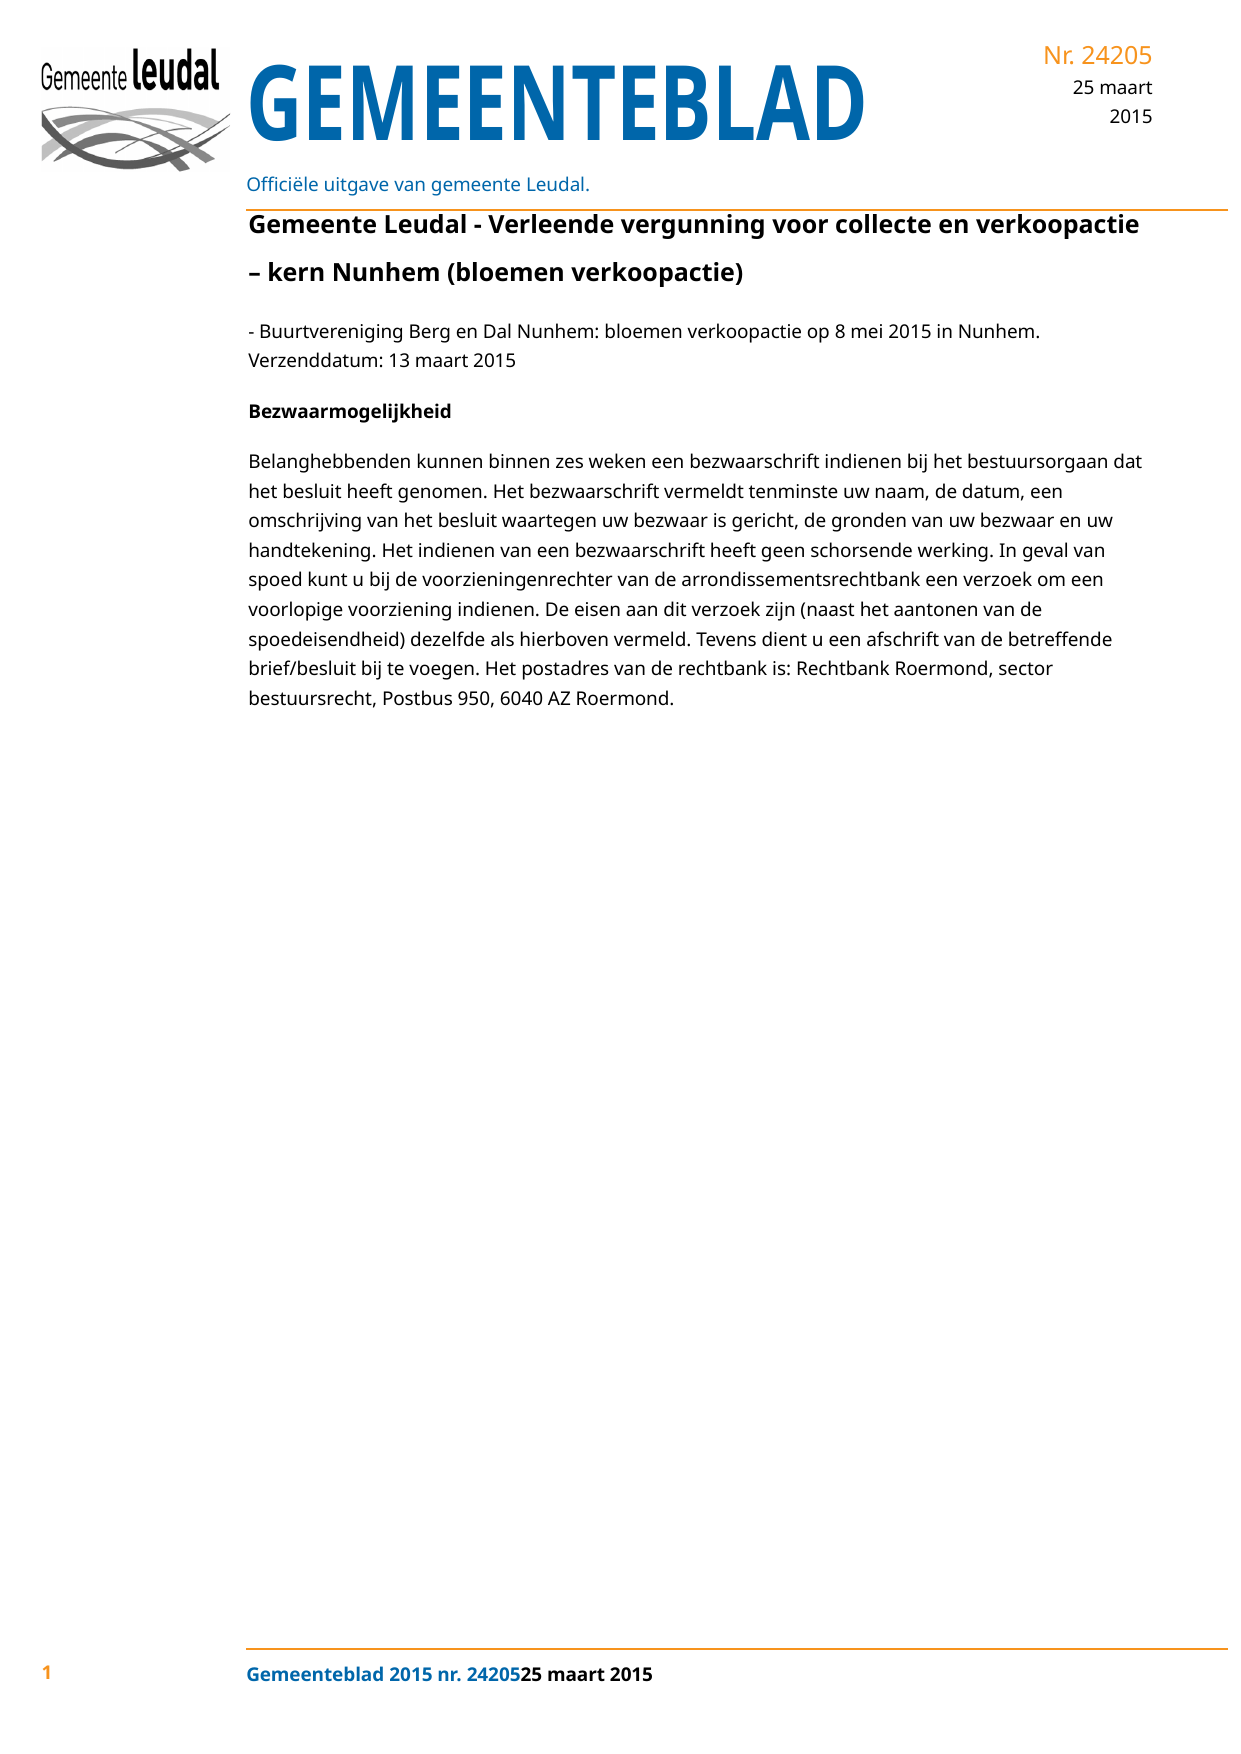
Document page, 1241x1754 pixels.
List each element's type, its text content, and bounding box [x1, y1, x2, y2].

text Gemeente Leudal - Verleende vergunning voor collecte en verkoopactie – kern Nunhem (bloemen verkoopactie) [248, 211, 1152, 288]
picture [41, 47, 231, 172]
text - Buurtvereniging Berg en Dal Nunhem: bloemen verkoopactie op 8 mei 2015 in Nunhem. Verzenddatum: 13 maart 2015 [248, 318, 1152, 373]
text Belanghebbenden kunnen binnen zes weken een bezwaarschrift indienen bij het bestuursorgaan dat het besluit heeft genomen. Het bezwaarschrift vermeldt tenminste uw naam, de datum, een omschrijving van het besluit waartegen uw bezwaar is gericht, de gronden van uw bezwaar en uw handtekening. Het indienen van een bezwaarschrift heeft geen schorsende werking. In geval van spoed kunt u bij de voorzieningenrechter van de arrondissementsrechtbank een verzoek om een voorlopige voorziening indienen. De eisen aan dit verzoek zijn (naast het aantonen van de spoedeisendheid) dezelfde als hierboven vermeld. Tevens dient u een afschrift van de betreffende brief/besluit bij te voegen. Het postadres van de rechtbank is: Rechtbank Roermond, sector bestuursrecht, Postbus 950, 6040 AZ Roermond. [248, 448, 1152, 711]
text Bezwaarmogelijkheid [248, 398, 1152, 424]
